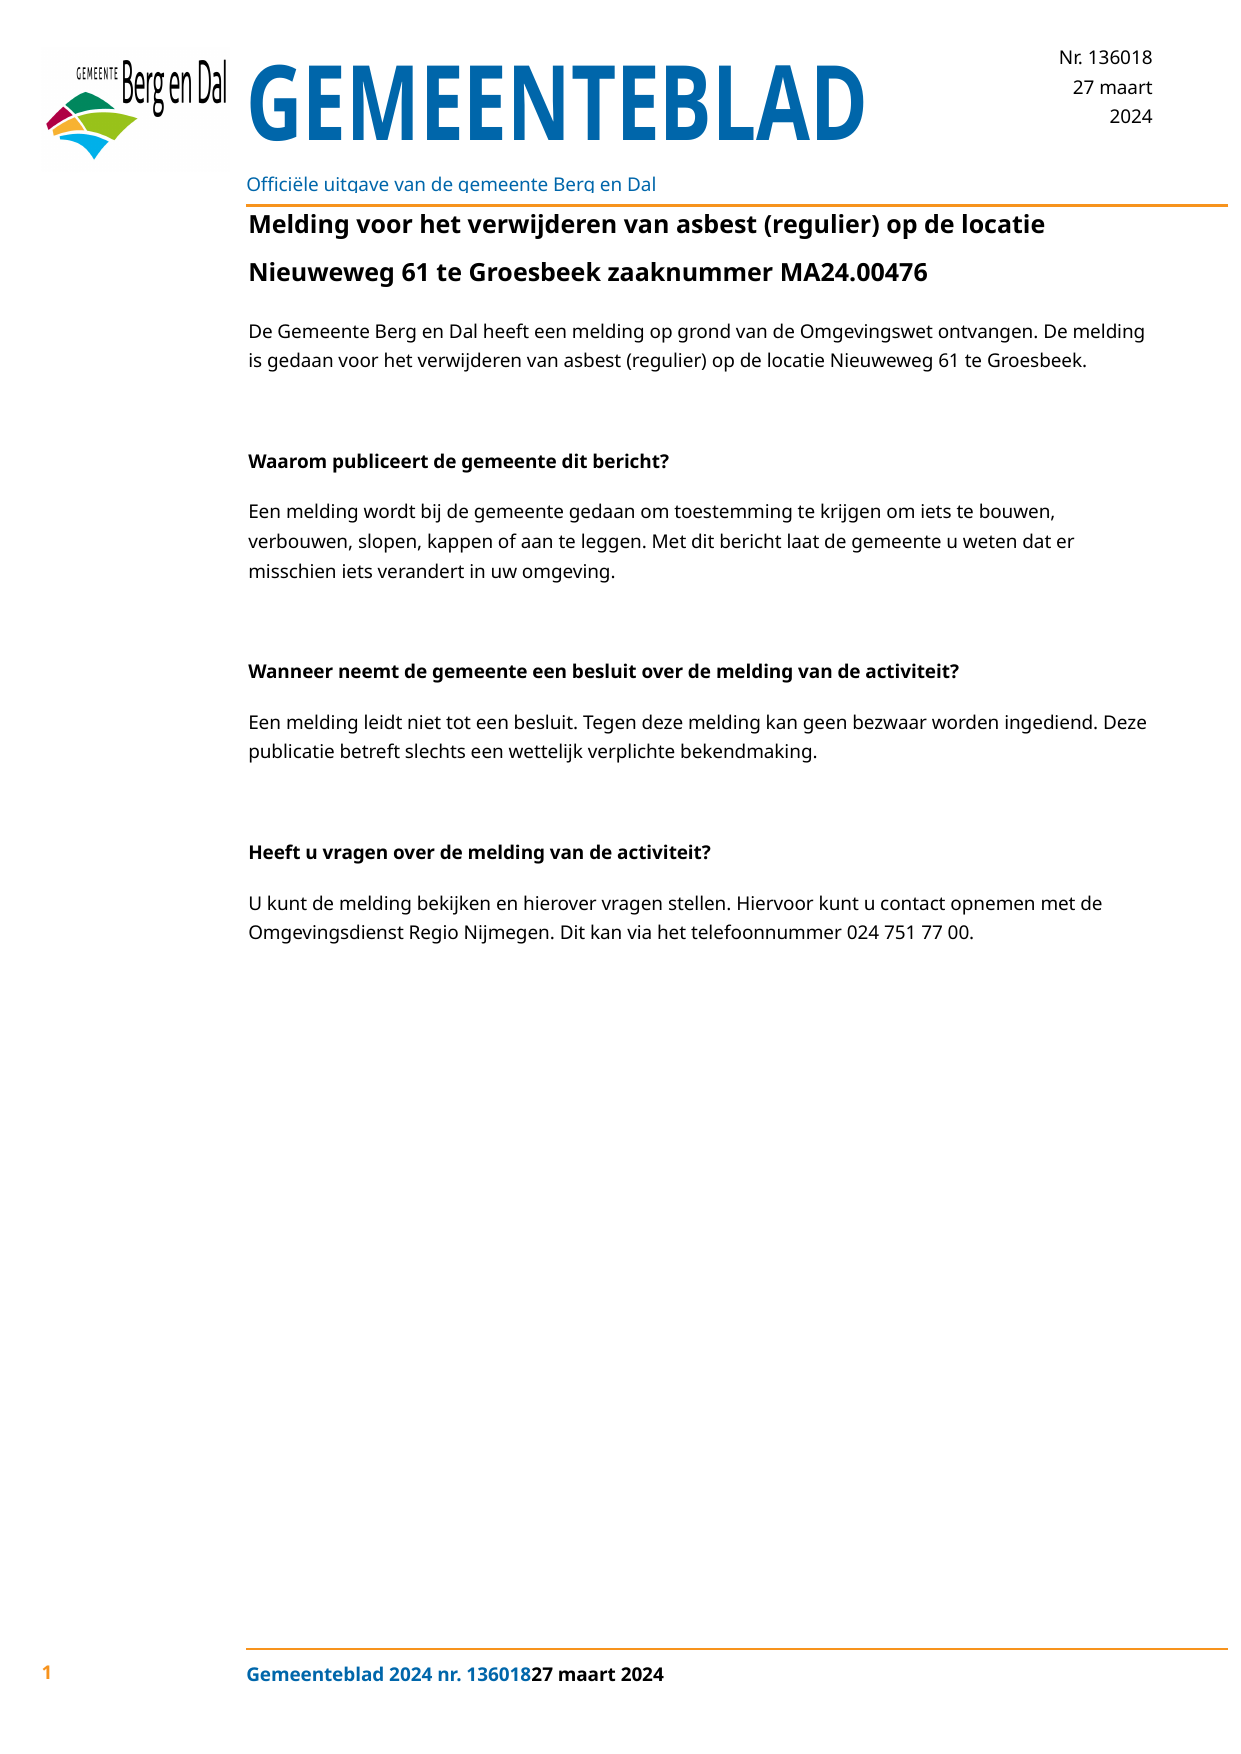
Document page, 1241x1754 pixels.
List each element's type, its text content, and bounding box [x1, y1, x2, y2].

text Een melding wordt bij de gemeente gedaan om toestemming te krijgen om iets te bouwen, verbouwen, slopen, kappen of aan te leggen. Met dit bericht laat de gemeente u weten dat er misschien iets verandert in uw omgeving. [248, 499, 1152, 584]
picture [41, 47, 231, 172]
text De Gemeente Berg en Dal heeft een melding op grond van de Omgevingswet ontvangen. De melding is gedaan voor het verwijderen van asbest (regulier) op de locatie Nieuweweg 61 te Groesbeek. [248, 318, 1152, 373]
text Waarom publiceert de gemeente dit bericht? [248, 448, 1152, 474]
text Een melding leidt niet tot een besluit. Tegen deze melding kan geen bezwaar worden ingediend. Deze publicatie betreft slechts een wettelijk verplichte bekendmaking. [248, 709, 1152, 764]
text Melding voor het verwijderen van asbest (regulier) op de locatie Nieuweweg 61 te Groesbeek zaaknummer MA24.00476 [248, 207, 1152, 288]
text U kunt de melding bekijken en hierover vragen stellen. Hiervoor kunt u contact opnemen met de Omgevingsdienst Regio Nijmegen. Dit kan via het telefoonnummer 024 751 77 00. [248, 890, 1152, 945]
text Heeft u vragen over de melding van de activiteit? [248, 839, 1152, 865]
text Wanneer neemt de gemeente een besluit over de melding van de activiteit? [248, 659, 1152, 684]
